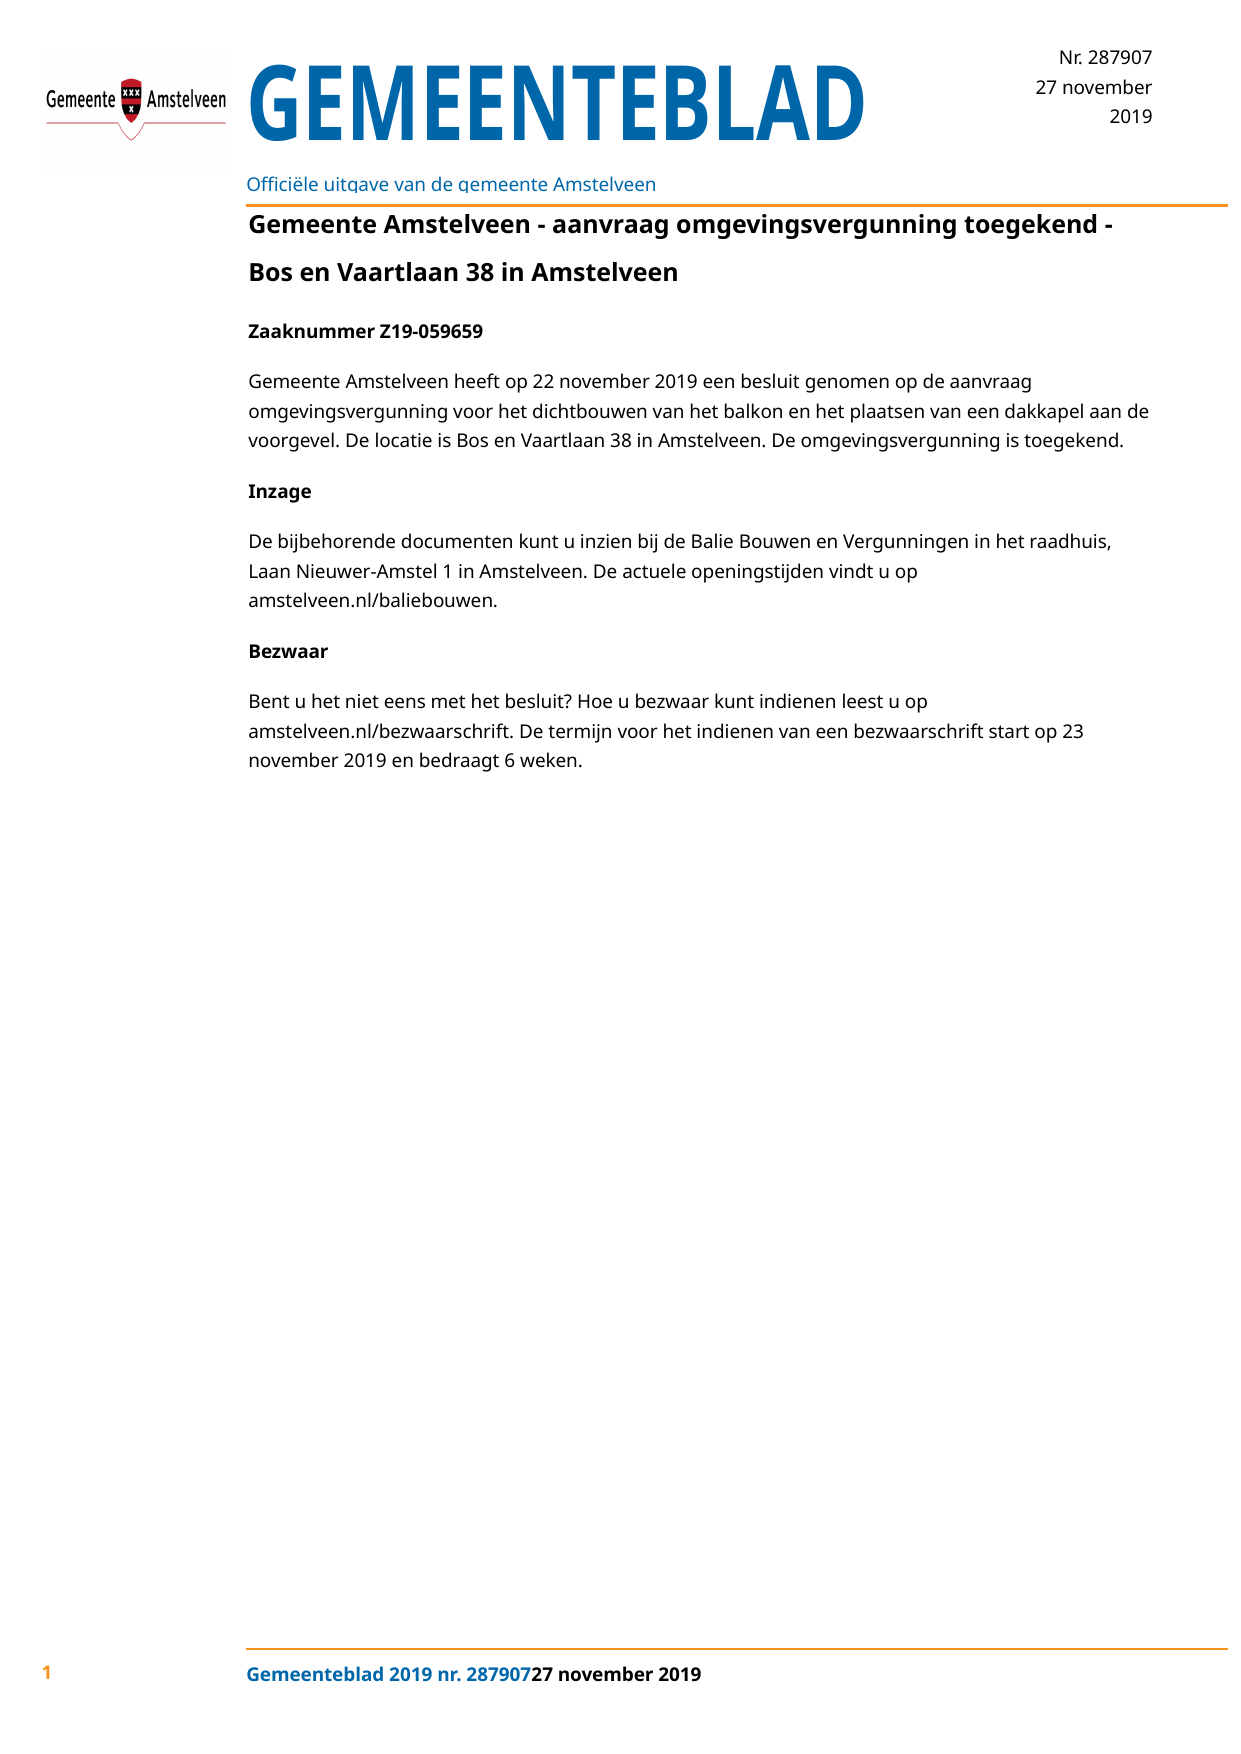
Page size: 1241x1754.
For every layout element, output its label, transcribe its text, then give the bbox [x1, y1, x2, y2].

text De bijbehorende documenten kunt u inzien bij de Balie Bouwen en Vergunningen in het raadhuis, Laan Nieuwer-Amstel 1 in Amstelveen. De actuele openingstijden vindt u op amstelveen.nl/baliebouwen. [248, 528, 1152, 613]
text Gemeente Amstelveen heeft op 22 november 2019 een besluit genomen op de aanvraag omgevingsvergunning voor het dichtbouwen van het balkon en het plaatsen van een dakkapel aan de voorgevel. De locatie is Bos en Vaartlaan 38 in Amstelveen. De omgevingsvergunning is toegekend. [248, 368, 1152, 453]
text Bezwaar [248, 638, 1152, 664]
text Zaaknummer Z19-059659 [248, 318, 1152, 344]
picture [41, 47, 231, 172]
text Bent u het niet eens met het besluit? Hoe u bezwaar kunt indienen leest u op amstelveen.nl/bezwaarschrift. De termijn voor het indienen van een bezwaarschrift start op 23 november 2019 en bedraagt 6 weken. [248, 688, 1152, 773]
text Gemeente Amstelveen - aanvraag omgevingsvergunning toegekend - Bos en Vaartlaan 38 in Amstelveen [248, 207, 1152, 288]
text Inzage [248, 478, 1152, 504]
